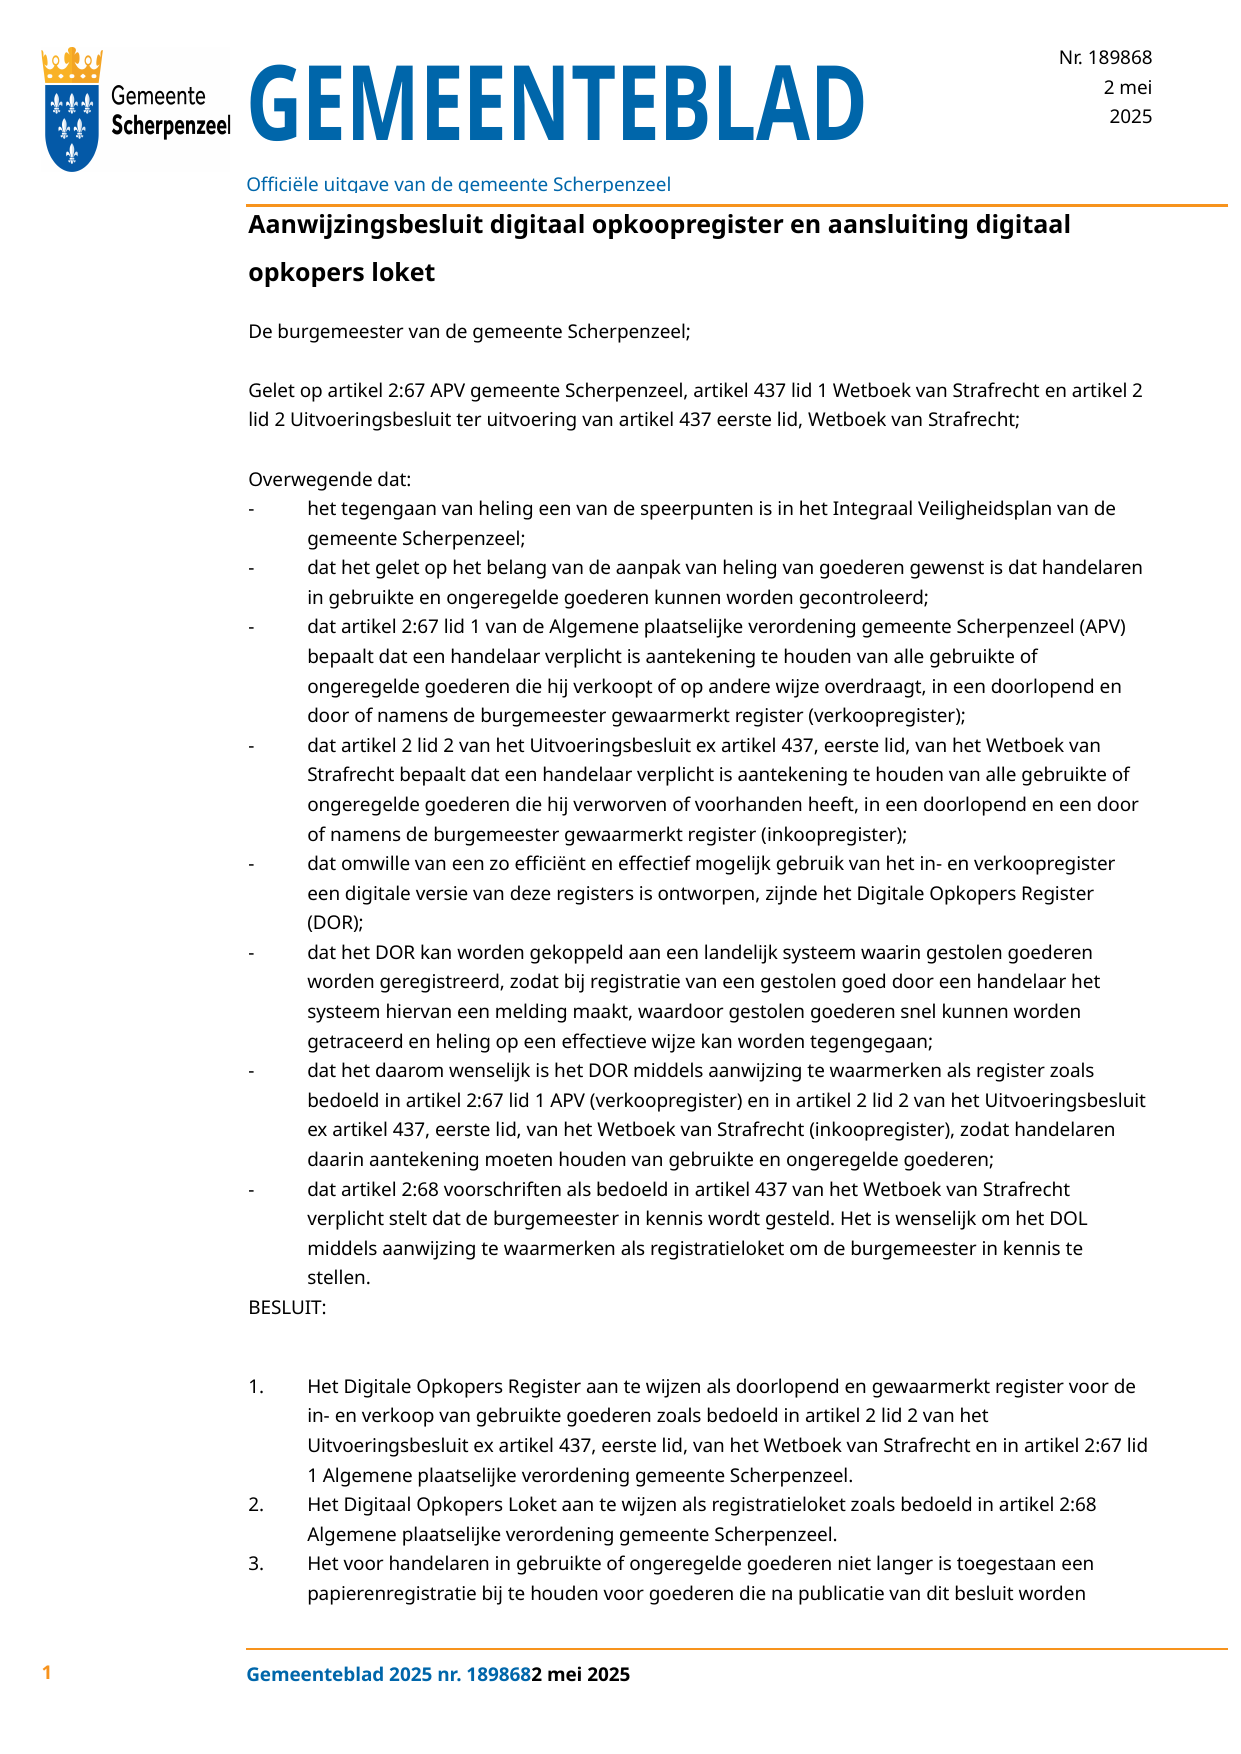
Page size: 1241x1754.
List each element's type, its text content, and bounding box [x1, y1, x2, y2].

list Het Digitale Opkopers Register aan te wijzen als doorlopend en gewaarmerkt register voor de in- en verkoop van gebruikte goederen zoals bedoeld in artikel 2 lid 2 van het Uitvoeringsbesluit ex artikel 437, eerste lid, van het Wetboek van Strafrecht en in artikel 2:67 lid 1 Algemene plaatselijke verordening gemeente Scherpenzeel. [248, 1373, 1152, 1487]
list dat het DOR kan worden gekoppeld aan een landelijk systeem waarin gestolen goederen worden geregistreerd, zodat bij registratie van een gestolen goed door een handelaar het systeem hiervan een melding maakt, waardoor gestolen goederen snel kunnen worden getraceerd en heling op een effectieve wijze kan worden tegengegaan; [248, 939, 1152, 1054]
text Gelet op artikel 2:67 APV gemeente Scherpenzeel, artikel 437 lid 1 Wetboek van Strafrecht en artikel 2 lid 2 Uitvoeringsbesluit ter uitvoering van artikel 437 eerste lid, Wetboek van Strafrecht; [248, 377, 1152, 432]
list dat omwille van een zo efficiënt en effectief mogelijk gebruik van het in- en verkoopregister een digitale versie van deze registers is ontworpen, zijnde het Digitale Opkopers Register (DOR); [248, 850, 1152, 935]
list dat artikel 2 lid 2 van het Uitvoeringsbesluit ex artikel 437, eerste lid, van het Wetboek van Strafrecht bepaalt dat een handelaar verplicht is aantekening te houden van alle gebruikte of ongeregelde goederen die hij verworven of voorhanden heeft, in een doorlopend en een door of namens de burgemeester gewaarmerkt register (inkoopregister); [248, 732, 1152, 847]
text De burgemeester van de gemeente Scherpenzeel; [248, 318, 1152, 344]
text BESLUIT: [248, 1294, 1152, 1320]
list dat artikel 2:67 lid 1 van de Algemene plaatselijke verordening gemeente Scherpenzeel (APV) bepaalt dat een handelaar verplicht is aantekening te houden van alle gebruikte of ongeregelde goederen die hij verkoopt of op andere wijze overdraagt, in een doorlopend en door of namens de burgemeester gewaarmerkt register (verkoopregister); [248, 614, 1152, 728]
picture [41, 47, 231, 172]
list het tegengaan van heling een van de speerpunten is in het Integraal Veiligheidsplan van de gemeente Scherpenzeel; [248, 495, 1152, 551]
list Het Digitaal Opkopers Loket aan te wijzen als registratieloket zoals bedoeld in artikel 2:68 Algemene plaatselijke verordening gemeente Scherpenzeel. [248, 1491, 1152, 1547]
list dat het daarom wenselijk is het DOR middels aanwijzing te waarmerken als register zoals bedoeld in artikel 2:67 lid 1 APV (verkoopregister) en in artikel 2 lid 2 van het Uitvoeringsbesluit ex artikel 437, eerste lid, van het Wetboek van Strafrecht (inkoopregister), zodat handelaren daarin aantekening moeten houden van gebruikte en ongeregelde goederen; [248, 1057, 1152, 1172]
text Overwegende dat: [248, 466, 1152, 492]
list Het voor handelaren in gebruikte of ongeregelde goederen niet langer is toegestaan een papierenregistratie bij te houden voor goederen die na publicatie van dit besluit worden [248, 1551, 1152, 1606]
list dat het gelet op het belang van de aanpak van heling van goederen gewenst is dat handelaren in gebruikte en ongeregelde goederen kunnen worden gecontroleerd; [248, 554, 1152, 610]
list dat artikel 2:68 voorschriften als bedoeld in artikel 437 van het Wetboek van Strafrecht verplicht stelt dat de burgemeester in kennis wordt gesteld. Het is wenselijk om het DOL middels aanwijzing te waarmerken als registratieloket om de burgemeester in kennis te stellen. [248, 1176, 1152, 1290]
text Aanwijzingsbesluit digitaal opkoopregister en aansluiting digitaal opkopers loket [248, 207, 1152, 288]
